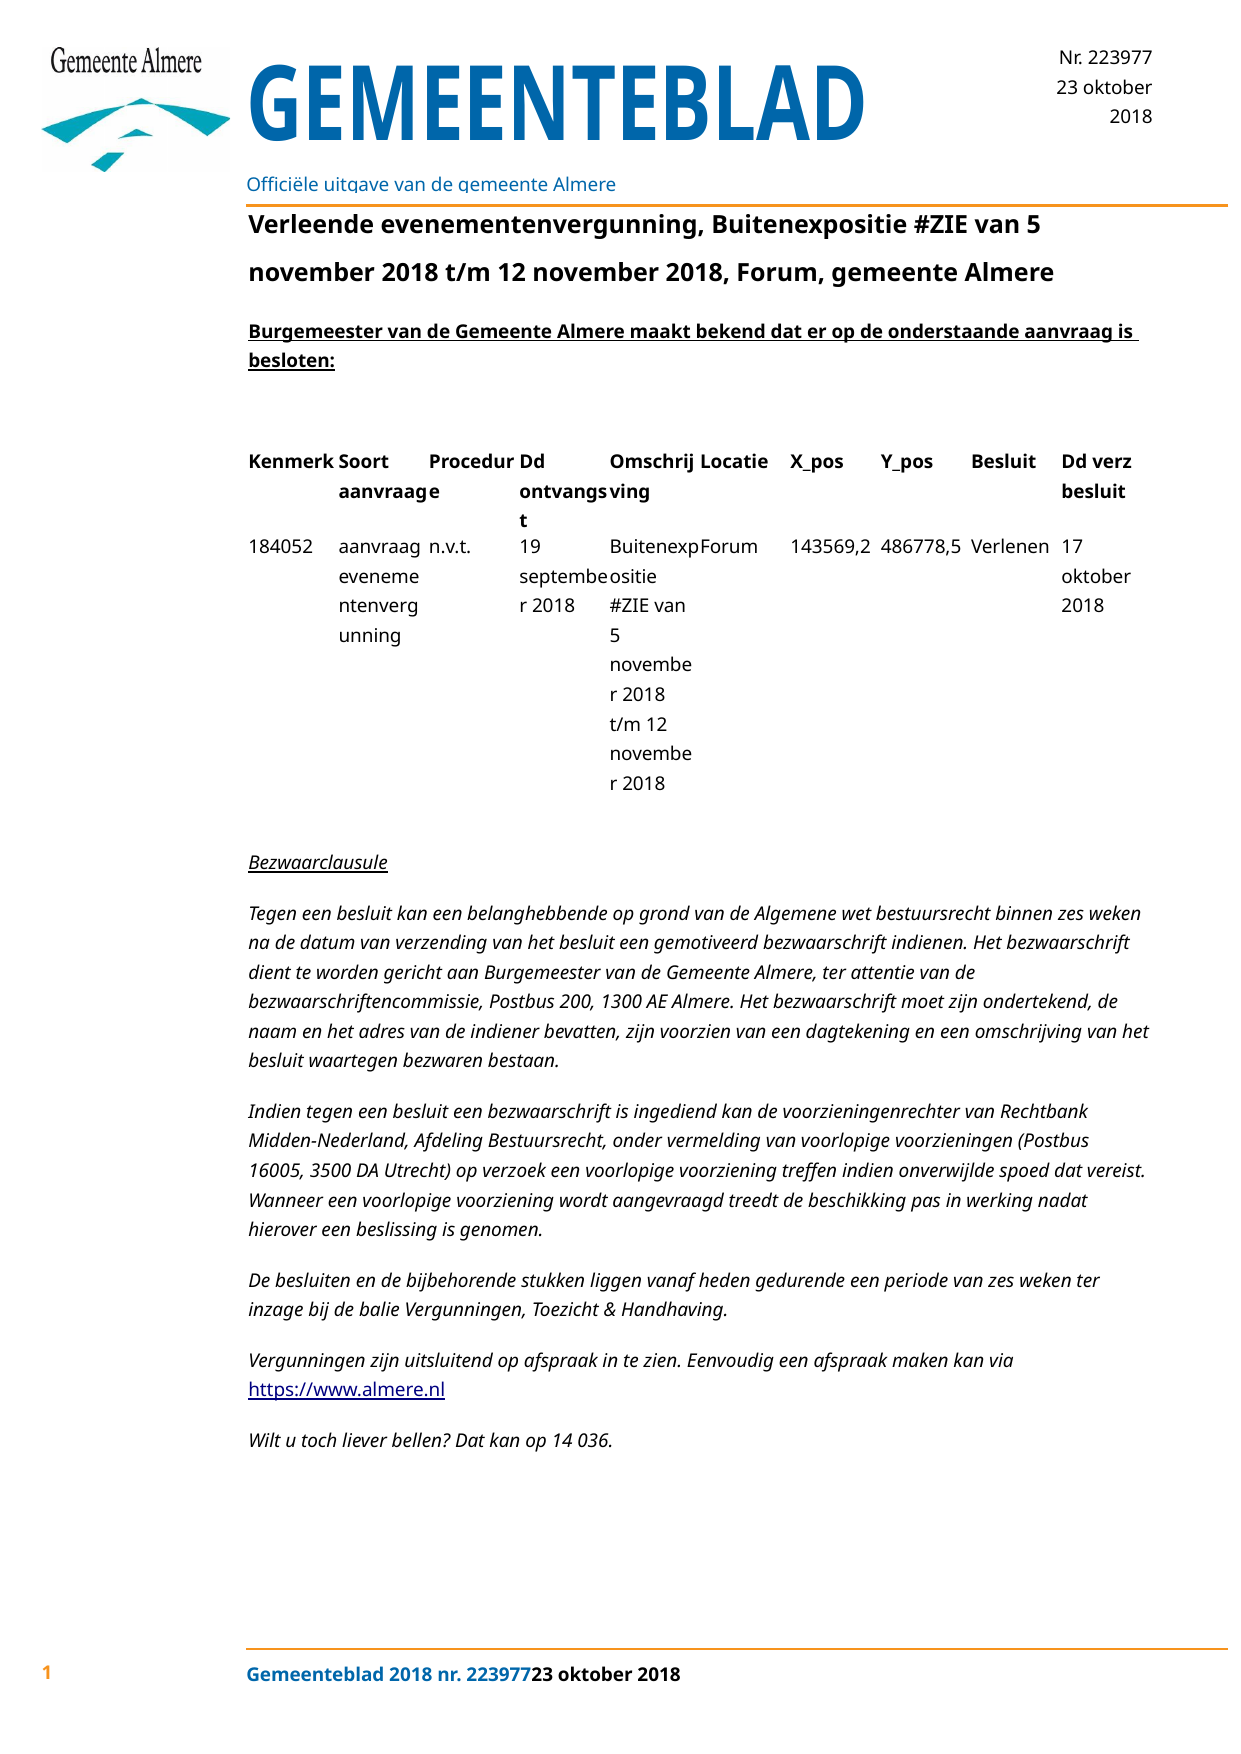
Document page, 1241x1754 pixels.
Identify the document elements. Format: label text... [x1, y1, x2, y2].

table_header Dd ontvangst [519, 449, 609, 533]
table_header Besluit [971, 449, 1061, 533]
table_cell 184052 [248, 533, 338, 796]
text Tegen een besluit kan een belanghebbende op grond van de Algemene wet bestuursrecht binnen zes weken na de datum van verzending van het besluit een gemotiveerd bezwaarschrift indienen. Het bezwaarschrift dient te worden gericht aan Burgemeester van de Gemeente Almere, ter attentie van de bezwaarschriftencommissie, Postbus 200, 1300 AE Almere. Het bezwaarschrift moet zijn ondertekend, de naam en het adres van de indiener bevatten, zijn voorzien van een dagtekening en een omschrijving van het besluit waartegen bezwaren bestaan. [248, 900, 1152, 1073]
table_cell Verlenen [971, 533, 1061, 796]
picture [41, 47, 231, 172]
text Vergunningen zijn uitsluitend op afspraak in te zien. Eenvoudig een afspraak maken kan via https://www.almere.nl [248, 1347, 1152, 1402]
table_header Soort aanvraag [338, 449, 429, 533]
table_cell 486778,5 [881, 533, 971, 796]
text De besluiten en de bijbehorende stukken liggen vanaf heden gedurende een periode van zes weken ter inzage bij de balie Vergunningen, Toezicht & Handhaving. [248, 1267, 1152, 1322]
table_cell aanvraag evenementenvergunning [338, 533, 429, 796]
text Bezwaarclausule [248, 849, 1152, 875]
table_cell 17 oktober 2018 [1061, 533, 1152, 796]
table_header Y_pos [881, 449, 971, 533]
text Wilt u toch liever bellen? Dat kan op 14 036. [248, 1427, 1152, 1453]
table_header Omschrijving [609, 449, 700, 533]
table_header Locatie [700, 449, 790, 533]
table_cell 143569,2 [790, 533, 881, 796]
table_header Procedure [429, 449, 519, 533]
table_cell Forum [700, 533, 790, 796]
text Indien tegen een besluit een bezwaarschrift is ingediend kan de voorzieningenrechter van Rechtbank Midden-Nederland, Afdeling Bestuursrecht, onder vermelding van voorlopige voorzieningen (Postbus 16005, 3500 DA Utrecht) op verzoek een voorlopige voorziening treffen indien onverwijlde spoed dat vereist. Wanneer een voorlopige voorziening wordt aangevraagd treedt de beschikking pas in werking nadat hierover een beslissing is genomen. [248, 1098, 1152, 1242]
table_cell Buitenexpositie #ZIE van 5 november 2018 t/m 12 november 2018 [609, 533, 700, 796]
table_cell n.v.t. [429, 533, 519, 796]
text Verleende evenementenvergunning, Buitenexpositie #ZIE van 5 november 2018 t/m 12 november 2018, Forum, gemeente Almere [248, 207, 1152, 288]
text Burgemeester van de Gemeente Almere maakt bekend dat er op de onderstaande aanvraag is besloten: [248, 318, 1152, 373]
table_cell 19 september 2018 [519, 533, 609, 796]
table_header Kenmerk [248, 449, 338, 533]
table_header X_pos [790, 449, 881, 533]
table_header Dd verz besluit [1061, 449, 1152, 533]
